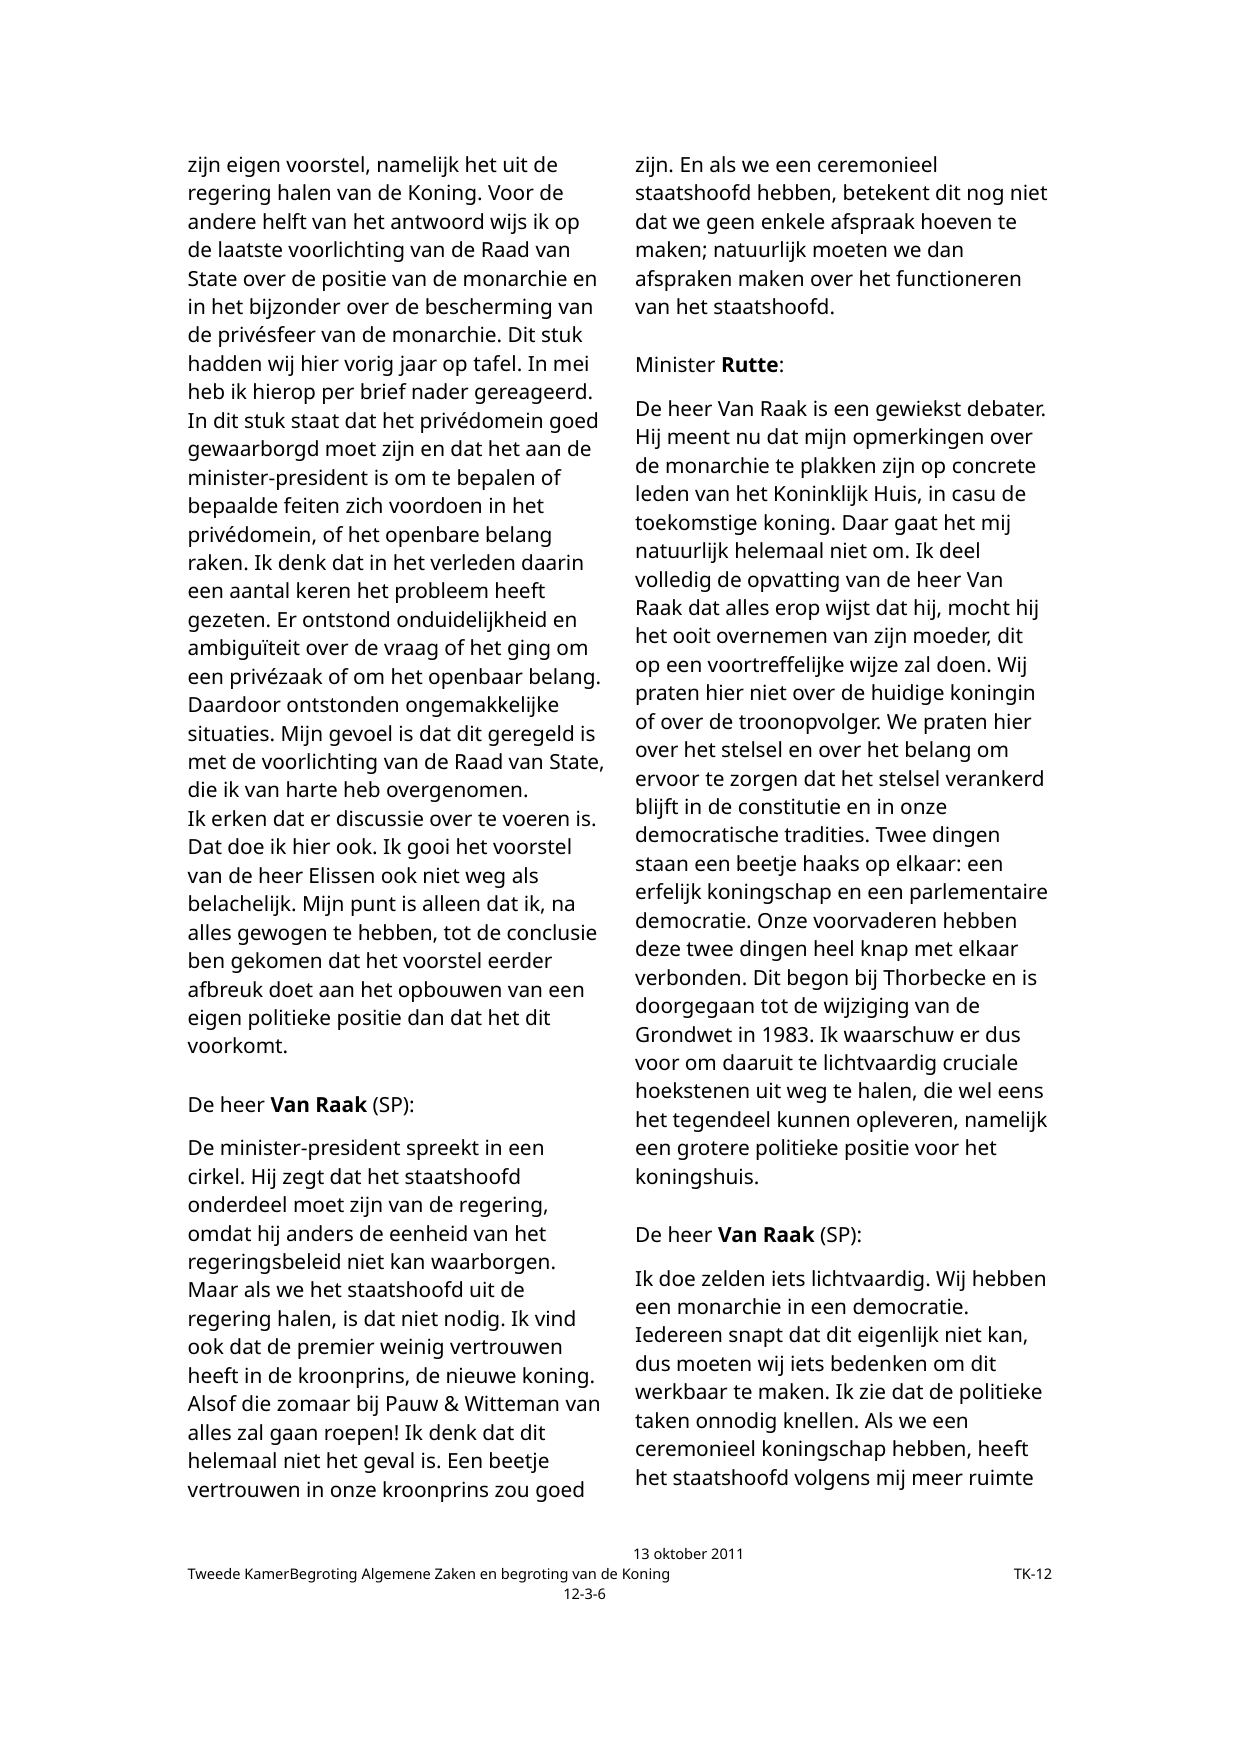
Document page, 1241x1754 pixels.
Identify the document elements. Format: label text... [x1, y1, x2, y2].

text Minister Rutte: [635, 351, 1053, 379]
text De heer Van Raak (SP): [187, 1090, 605, 1118]
text zijn. En als we een ceremonieel staatshoofd hebben, betekent dit nog niet dat we geen enkele afspraak hoeven te maken; natuurlijk moeten we dan afspraken maken over het functioneren van het staatshoofd. [635, 150, 1053, 321]
text De heer Van Raak (SP): [635, 1220, 1053, 1249]
text Ik doe zelden iets lichtvaardig. Wij hebben een monarchie in een democratie. Iedereen snapt dat dit eigenlijk niet kan, dus moeten wij iets bedenken om dit werkbaar te maken. Ik zie dat de politieke taken onnodig knellen. Als we een ceremonieel koningschap hebben, heeft het staatshoofd volgens mij meer ruimte [635, 1264, 1053, 1491]
text De heer Van Raak is een gewiekst debater. Hij meent nu dat mijn opmerkingen over de monarchie te plakken zijn op concrete leden van het Koninklijk Huis, in casu de toekomstige koning. Daar gaat het mij natuurlijk helemaal niet om. Ik deel volledig de opvatting van de heer Van Raak dat alles erop wijst dat hij, mocht hij het ooit overnemen van zijn moeder, dit op een voortreffelijke wijze zal doen. Wij praten hier niet over de huidige koningin of over de troonopvolger. We praten hier over het stelsel en over het belang om ervoor te zorgen dat het stelsel verankerd blijft in de constitutie en in onze democratische tradities. Twee dingen staan een beetje haaks op elkaar: een erfelijk koningschap en een parlementaire democratie. Onze voorvaderen hebben deze twee dingen heel knap met elkaar verbonden. Dit begon bij Thorbecke en is doorgegaan tot de wijziging van de Grondwet in 1983. Ik waarschuw er dus voor om daaruit te lichtvaardig cruciale hoekstenen uit weg te halen, die wel eens het tegendeel kunnen opleveren, namelijk een grotere politieke positie voor het koningshuis. [635, 394, 1053, 1190]
text Ik erken dat er discussie over te voeren is. Dat doe ik hier ook. Ik gooi het voorstel van de heer Elissen ook niet weg als belachelijk. Mijn punt is alleen dat ik, na alles gewogen te hebben, tot de conclusie ben gekomen dat het voorstel eerder afbreuk doet aan het opbouwen van een eigen politieke positie dan dat het dit voorkomt. [187, 804, 605, 1060]
text zijn eigen voorstel, namelijk het uit de regering halen van de Koning. Voor de andere helft van het antwoord wijs ik op de laatste voorlichting van de Raad van State over de positie van de monarchie en in het bijzonder over de bescherming van de privésfeer van de monarchie. Dit stuk hadden wij hier vorig jaar op tafel. In mei heb ik hierop per brief nader gereageerd. In dit stuk staat dat het privédomein goed gewaarborgd moet zijn en dat het aan de minister-president is om te bepalen of bepaalde feiten zich voordoen in het privédomein, of het openbare belang raken. Ik denk dat in het verleden daarin een aantal keren het probleem heeft gezeten. Er ontstond onduidelijkheid en ambiguïteit over de vraag of het ging om een privézaak of om het openbaar belang. Daardoor ontstonden ongemakkelijke situaties. Mijn gevoel is dat dit geregeld is met de voorlichting van de Raad van State, die ik van harte heb overgenomen. [187, 150, 605, 804]
text De minister-president spreekt in een cirkel. Hij zegt dat het staatshoofd onderdeel moet zijn van de regering, omdat hij anders de eenheid van het regeringsbeleid niet kan waarborgen. Maar als we het staatshoofd uit de regering halen, is dat niet nodig. Ik vind ook dat de premier weinig vertrouwen heeft in de kroonprins, de nieuwe koning. Alsof die zomaar bij Pauw & Witteman van alles zal gaan roepen! Ik denk dat dit helemaal niet het geval is. Een beetje vertrouwen in onze kroonprins zou goed [187, 1133, 605, 1503]
